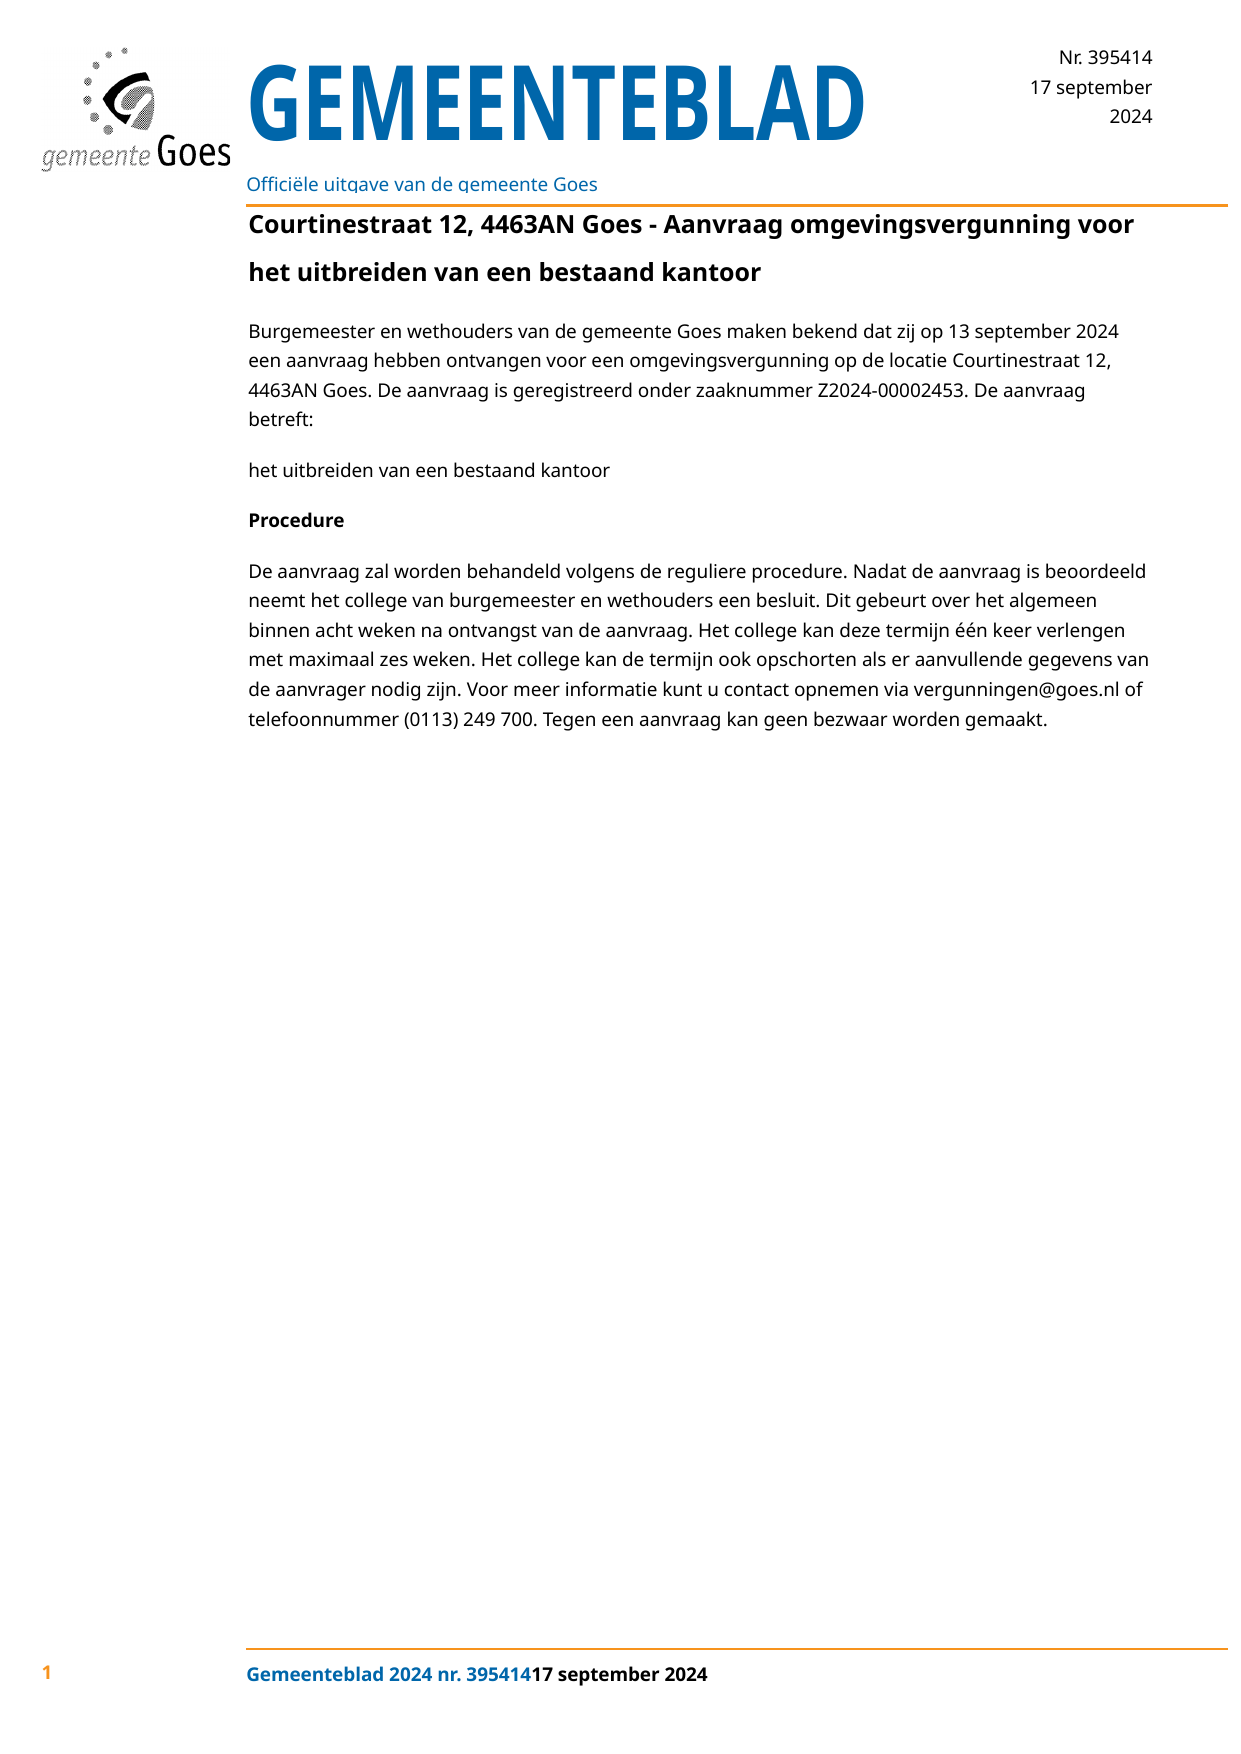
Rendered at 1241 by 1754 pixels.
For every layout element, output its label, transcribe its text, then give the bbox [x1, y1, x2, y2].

text Procedure [248, 507, 1152, 533]
text De aanvraag zal worden behandeld volgens de reguliere procedure. Nadat de aanvraag is beoordeeld neemt het college van burgemeester en wethouders een besluit. Dit gebeurt over het algemeen binnen acht weken na ontvangst van de aanvraag. Het college kan deze termijn één keer verlengen met maximaal zes weken. Het college kan de termijn ook opschorten als er aanvullende gegevens van de aanvrager nodig zijn. Voor meer informatie kunt u contact opnemen via vergunningen@goes.nl of telefoonnummer (0113) 249 700. Tegen een aanvraag kan geen bezwaar worden gemaakt. [248, 558, 1152, 732]
text het uitbreiden van een bestaand kantoor [248, 457, 1152, 483]
picture [41, 47, 231, 172]
text Courtinestraat 12, 4463AN Goes - Aanvraag omgevingsvergunning voor het uitbreiden van een bestaand kantoor [248, 207, 1152, 288]
text Burgemeester en wethouders van de gemeente Goes maken bekend dat zij op 13 september 2024 een aanvraag hebben ontvangen voor een omgevingsvergunning op de locatie Courtinestraat 12, 4463AN Goes. De aanvraag is geregistreerd onder zaaknummer Z2024-00002453. De aanvraag betreft: [248, 318, 1152, 432]
